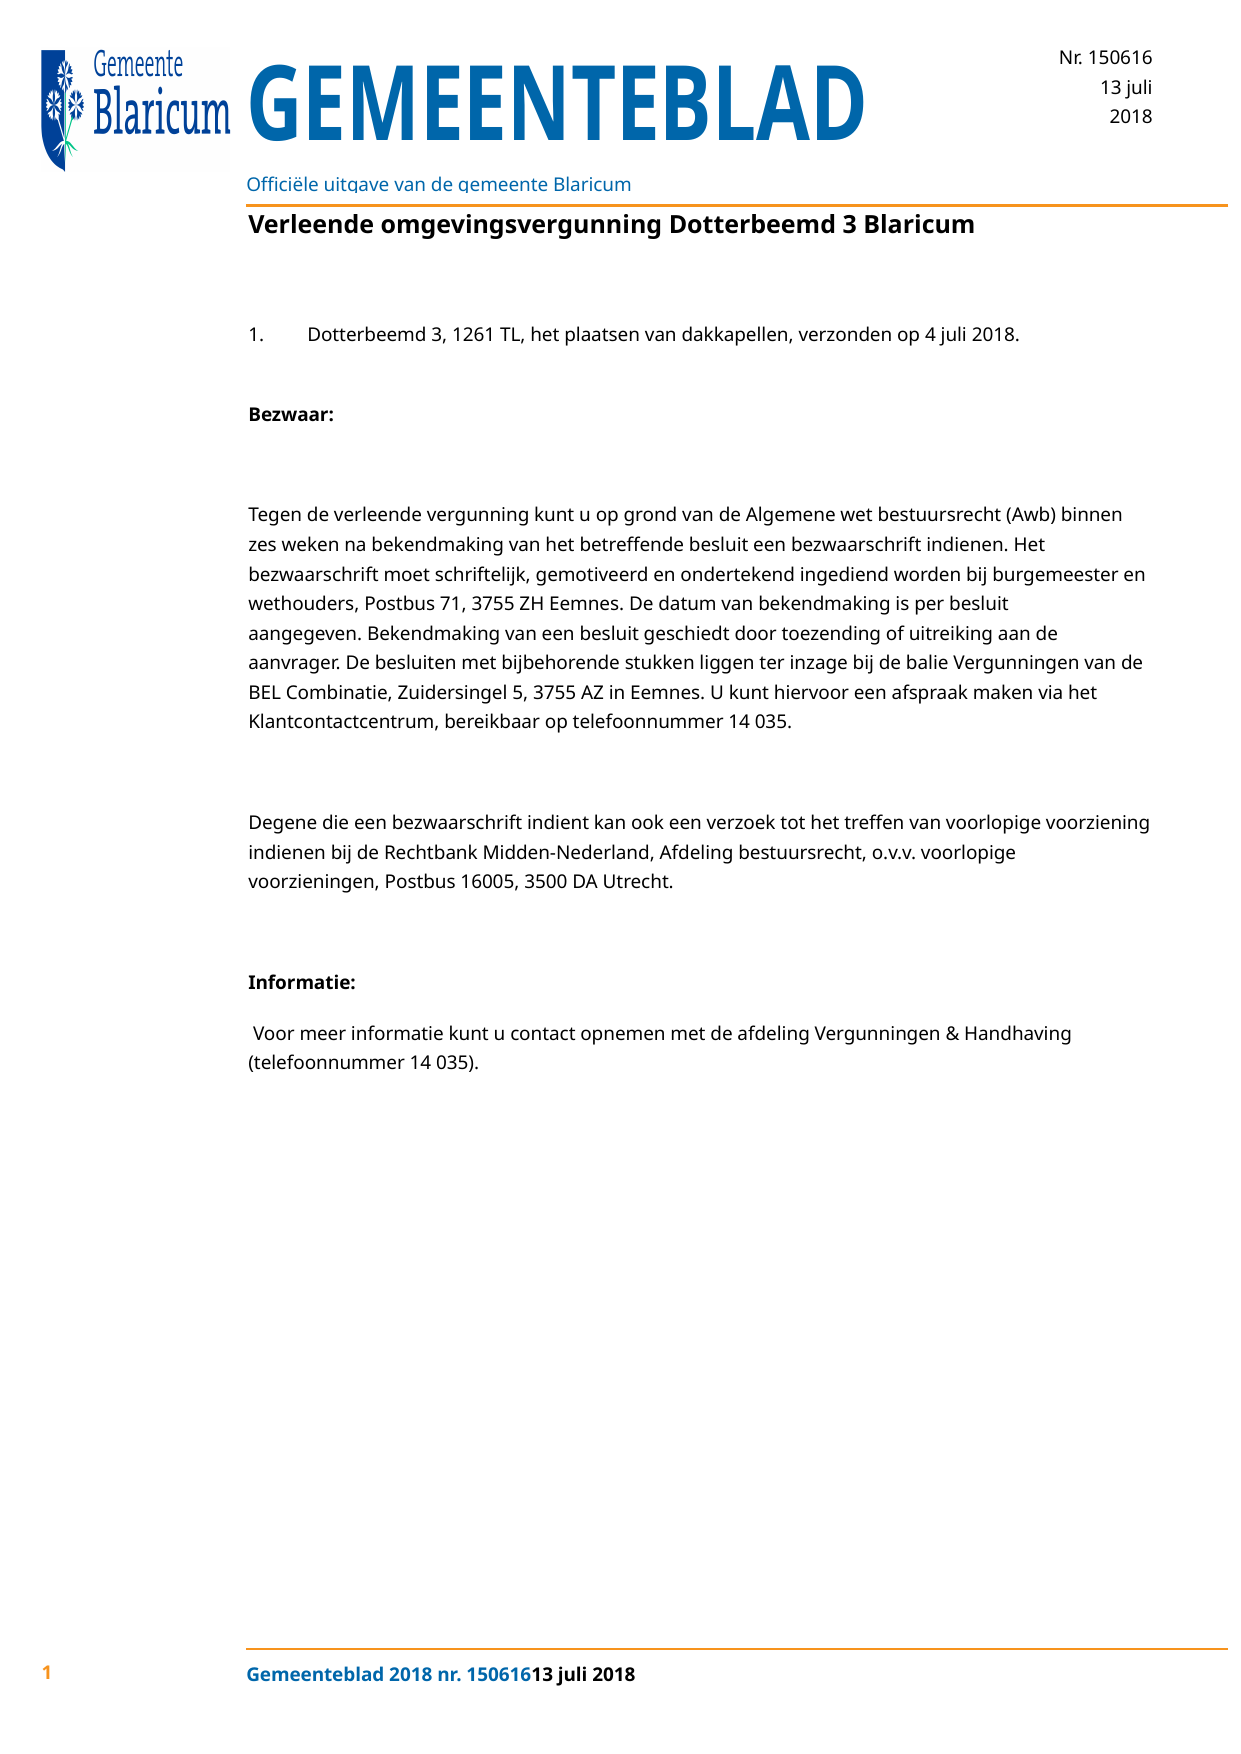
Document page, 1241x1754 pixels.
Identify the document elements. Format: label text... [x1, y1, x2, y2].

text Informatie: [248, 969, 1152, 995]
text Verleende omgevingsvergunning Dotterbeemd 3 Blaricum [248, 207, 1152, 241]
text Tegen de verleende vergunning kunt u op grond van de Algemene wet bestuursrecht (Awb) binnen zes weken na bekendmaking van het betreffende besluit een bezwaarschrift indienen. Het bezwaarschrift moet schriftelijk, gemotiveerd en ondertekend ingediend worden bij burgemeester en wethouders, Postbus 71, 3755 ZH Eemnes. De datum van bekendmaking is per besluit aangegeven. Bekendmaking van een besluit geschiedt door toezending of uitreiking aan de aanvrager. De besluiten met bijbehorende stukken liggen ter inzage bij de balie Vergunningen van de BEL Combinatie, Zuidersingel 5, 3755 AZ in Eemnes. U kunt hiervoor een afspraak maken via het Klantcontactcentrum, bereikbaar op telefoonnummer 14 035. [248, 502, 1152, 734]
picture [41, 47, 231, 172]
text Voor meer informatie kunt u contact opnemen met de afdeling Vergunningen & Handhaving (telefoonnummer 14 035). [248, 1020, 1152, 1075]
text Bezwaar: [248, 401, 1152, 426]
text Degene die een bezwaarschrift indient kan ook een verzoek tot het treffen van voorlopige voorziening indienen bij de Rechtbank Midden-Nederland, Afdeling bestuursrecht, o.v.v. voorlopige voorzieningen, Postbus 16005, 3500 DA Utrecht. [248, 809, 1152, 894]
list Dotterbeemd 3, 1261 TL, het plaatsen van dakkapellen, verzonden op 4 juli 2018. [248, 321, 1152, 346]
